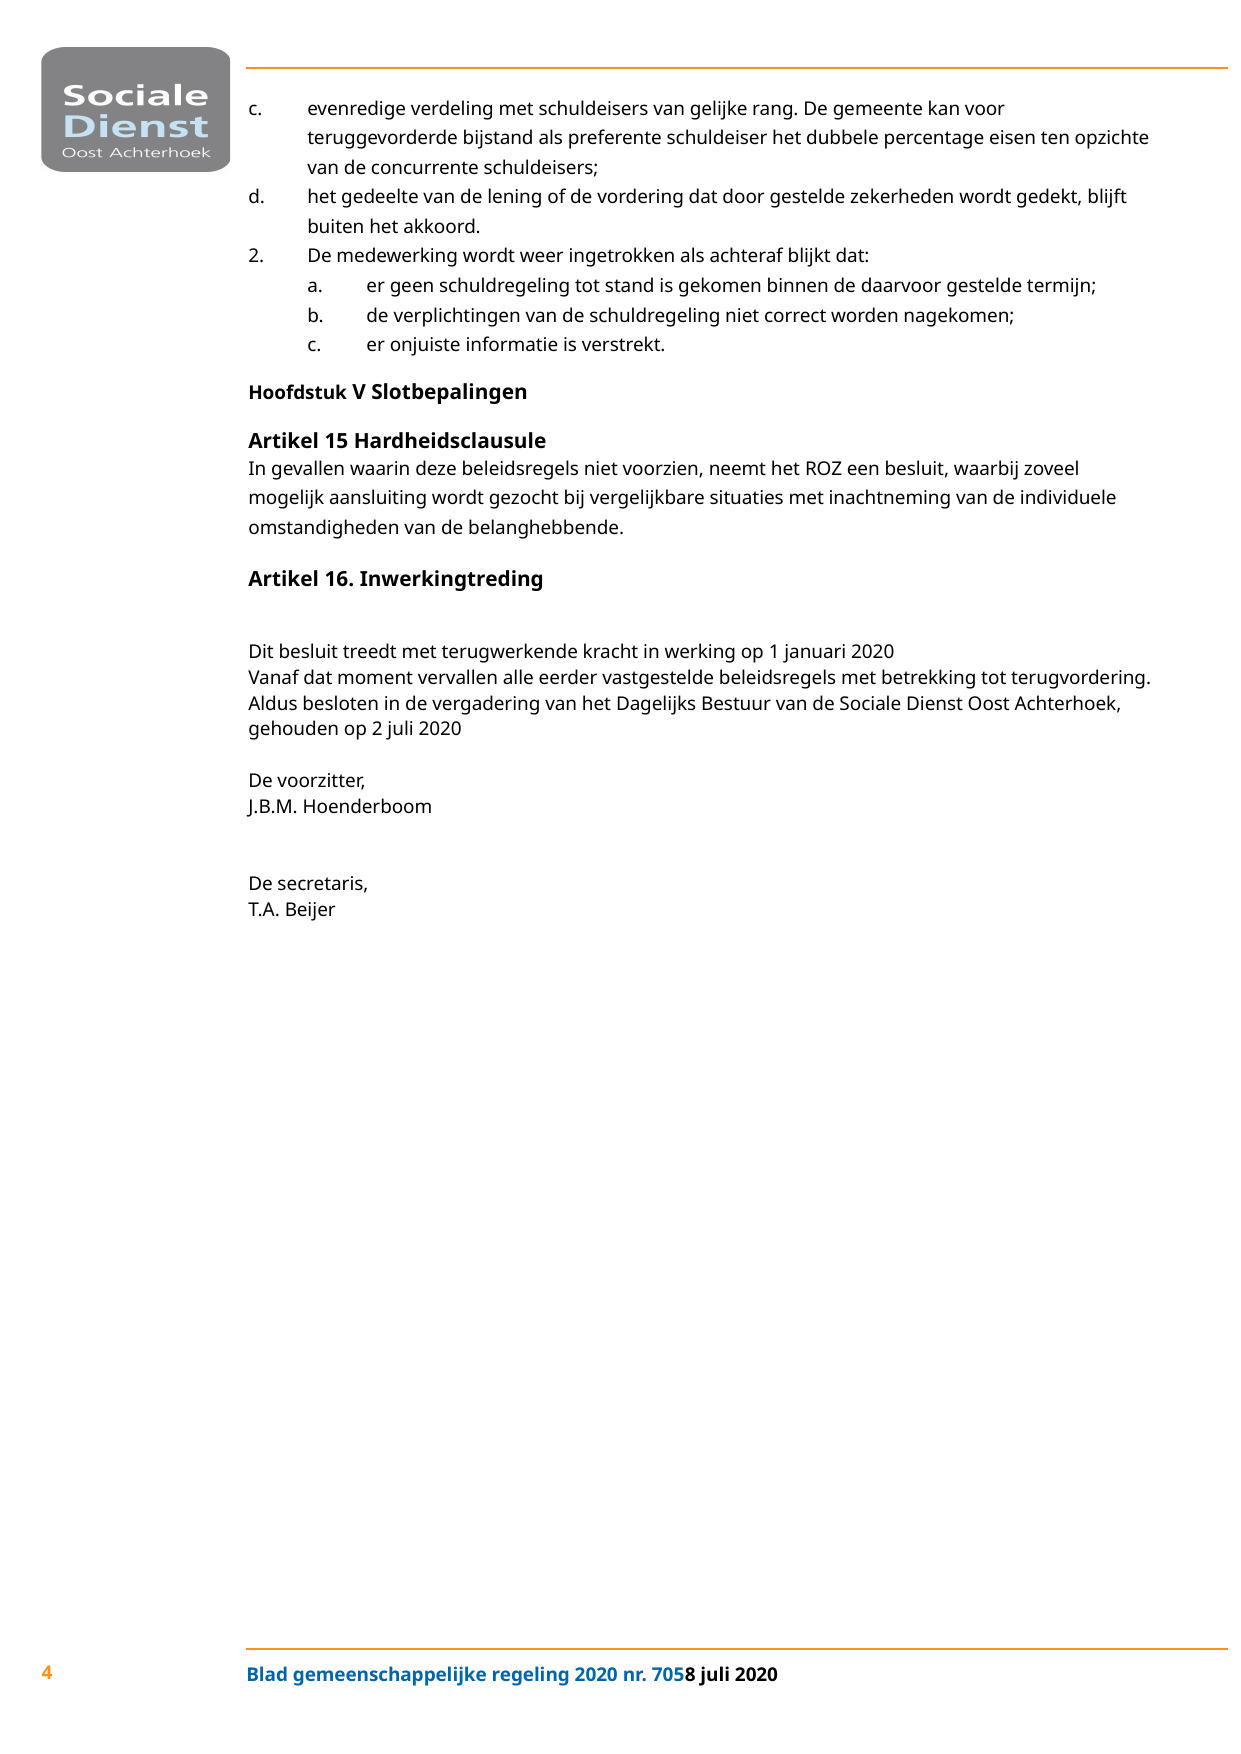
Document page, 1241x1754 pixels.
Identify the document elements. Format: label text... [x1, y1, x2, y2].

text Aldus besloten in de vergadering van het Dagelijks Bestuur van de Sociale Dienst Oost Achterhoek, gehouden op 2 juli 2020 [248, 690, 1152, 741]
text In gevallen waarin deze beleidsregels niet voorzien, neemt het ROZ een besluit, waarbij zoveel mogelijk aansluiting wordt gezocht bij vergelijkbare situaties met inachtneming van de individuele omstandigheden van de belanghebbende. [248, 455, 1152, 540]
list de verplichtingen van de schuldregeling niet correct worden nagekomen; [307, 302, 1152, 328]
text J.B.M. Hoenderboom [248, 793, 1152, 818]
text Dit besluit treedt met terugwerkende kracht in werking op 1 januari 2020 [248, 638, 1152, 664]
text De secretaris, [248, 870, 1152, 896]
list De medewerking wordt weer ingetrokken als achteraf blijkt dat: [248, 243, 1152, 268]
list evenredige verdeling met schuldeisers van gelijke rang. De gemeente kan voor teruggevorderde bijstand als preferente schuldeiser het dubbele percentage eisen ten opzichte van de concurrente schuldeisers; [248, 95, 1152, 180]
text Hoofdstuk V Slotbepalingen [248, 377, 1152, 406]
text De voorzitter, [248, 767, 1152, 793]
list het gedeelte van de lening of de vordering dat door gestelde zekerheden wordt gedekt, blijft buiten het akkoord. [248, 183, 1152, 239]
picture [41, 47, 231, 172]
text T.A. Beijer [248, 896, 1152, 921]
text Artikel 16. Inwerkingtreding [248, 564, 1152, 593]
text Vanaf dat moment vervallen alle eerder vastgestelde beleidsregels met betrekking tot terugvordering. [248, 664, 1152, 690]
list er geen schuldregeling tot stand is gekomen binnen de daarvoor gestelde termijn; [307, 272, 1152, 298]
text Artikel 15 Hardheidsclausule [248, 426, 1152, 455]
list er onjuiste informatie is verstrekt. [307, 331, 1152, 357]
